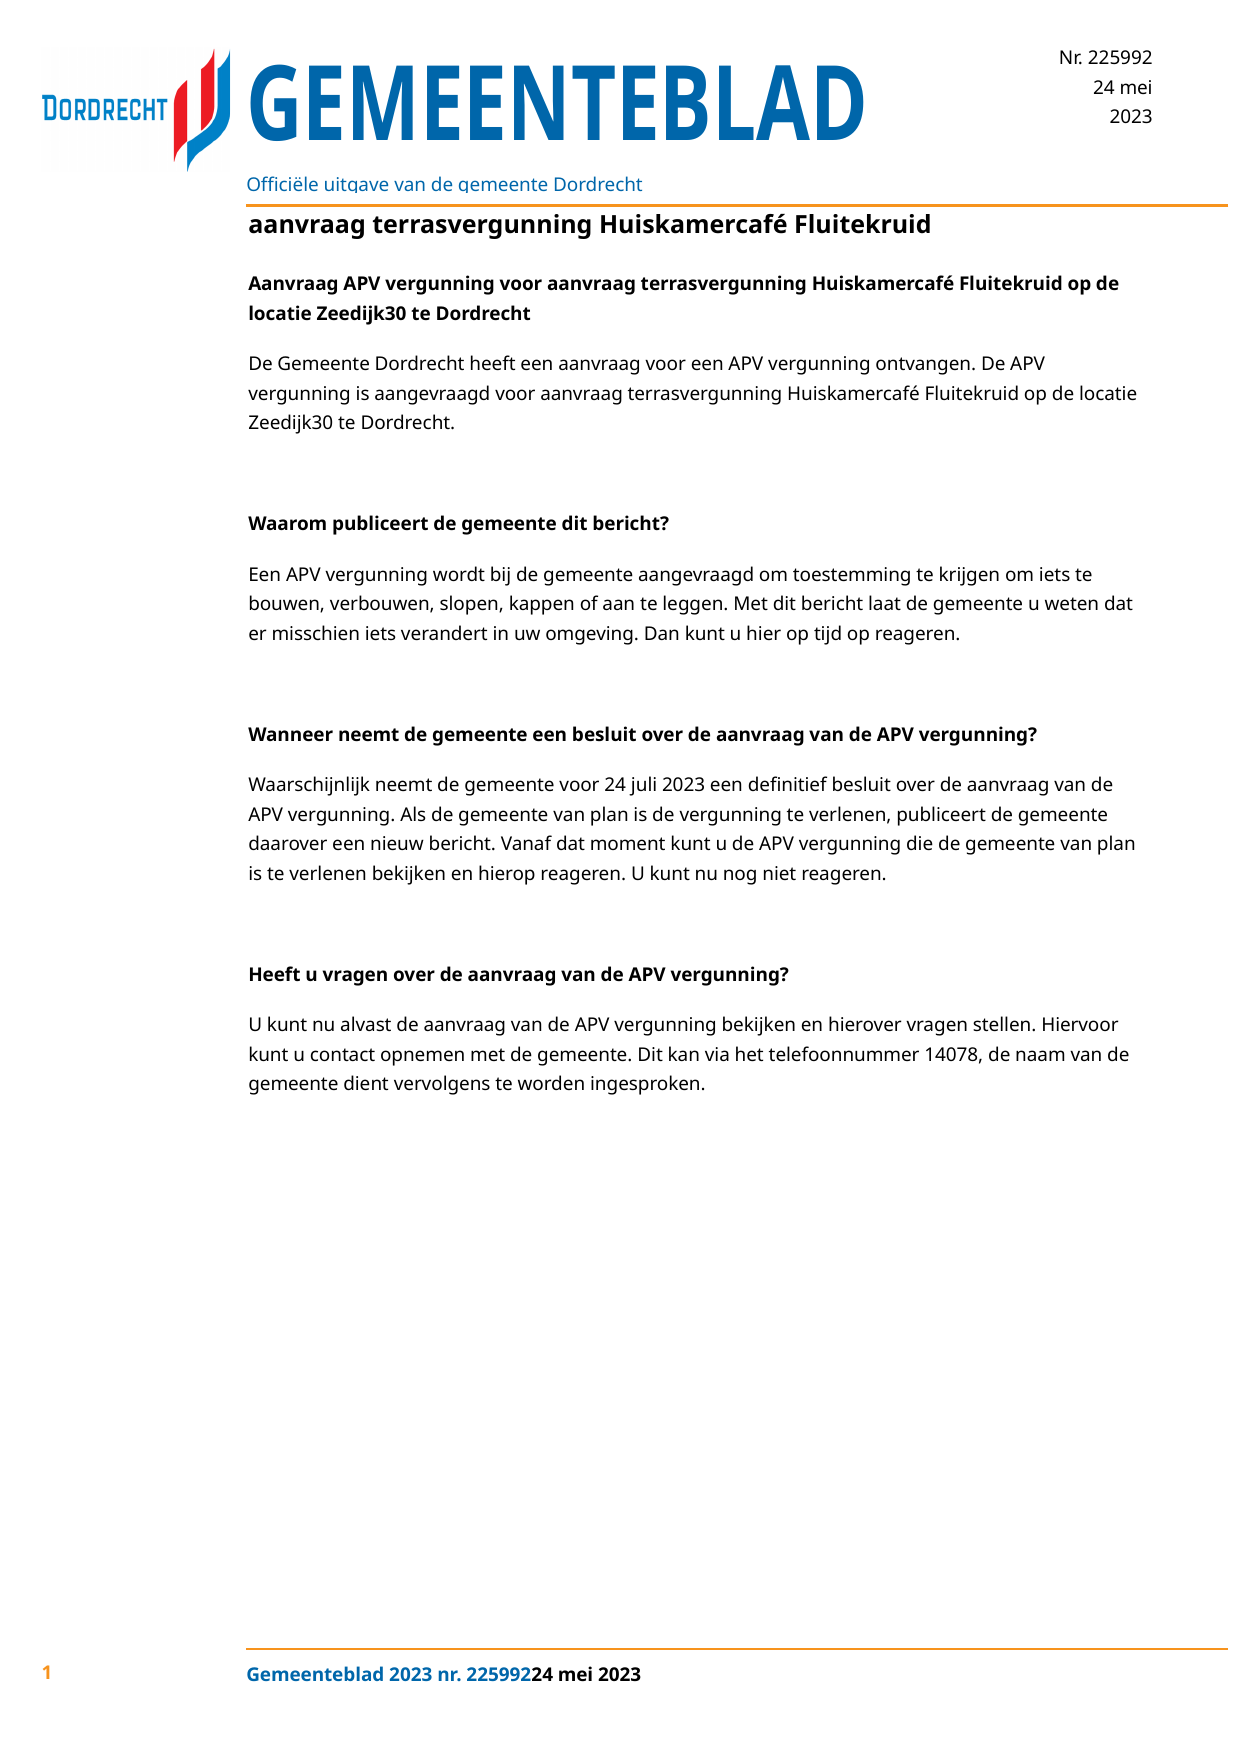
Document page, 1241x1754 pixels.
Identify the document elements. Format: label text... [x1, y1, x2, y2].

text Heeft u vragen over de aanvraag van de APV vergunning? [248, 961, 1152, 986]
text Waarschijnlijk neemt de gemeente voor 24 juli 2023 een definitief besluit over de aanvraag van de APV vergunning. Als de gemeente van plan is de vergunning te verlenen, publiceert de gemeente daarover een nieuw bericht. Vanaf dat moment kunt u de APV vergunning die de gemeente van plan is te verlenen bekijken en hierop reageren. U kunt nu nog niet reageren. [248, 771, 1152, 886]
text De Gemeente Dordrecht heeft een aanvraag voor een APV vergunning ontvangen. De APV vergunning is aangevraagd voor aanvraag terrasvergunning Huiskamercafé Fluitekruid op de locatie Zeedijk30 te Dordrecht. [248, 350, 1152, 435]
text aanvraag terrasvergunning Huiskamercafé Fluitekruid [248, 207, 1152, 241]
text Wanneer neemt de gemeente een besluit over de aanvraag van de APV vergunning? [248, 721, 1152, 746]
text U kunt nu alvast de aanvraag van de APV vergunning bekijken en hierover vragen stellen. Hiervoor kunt u contact opnemen met de gemeente. Dit kan via het telefoonnummer 14078, de naam van de gemeente dient vervolgens te worden ingesproken. [248, 1011, 1152, 1096]
text Waarom publiceert de gemeente dit bericht? [248, 510, 1152, 536]
picture [41, 47, 231, 172]
text Aanvraag APV vergunning voor aanvraag terrasvergunning Huiskamercafé Fluitekruid op de locatie Zeedijk30 te Dordrecht [248, 270, 1152, 326]
text Een APV vergunning wordt bij de gemeente aangevraagd om toestemming te krijgen om iets te bouwen, verbouwen, slopen, kappen of aan te leggen. Met dit bericht laat de gemeente u weten dat er misschien iets verandert in uw omgeving. Dan kunt u hier op tijd op reageren. [248, 561, 1152, 646]
